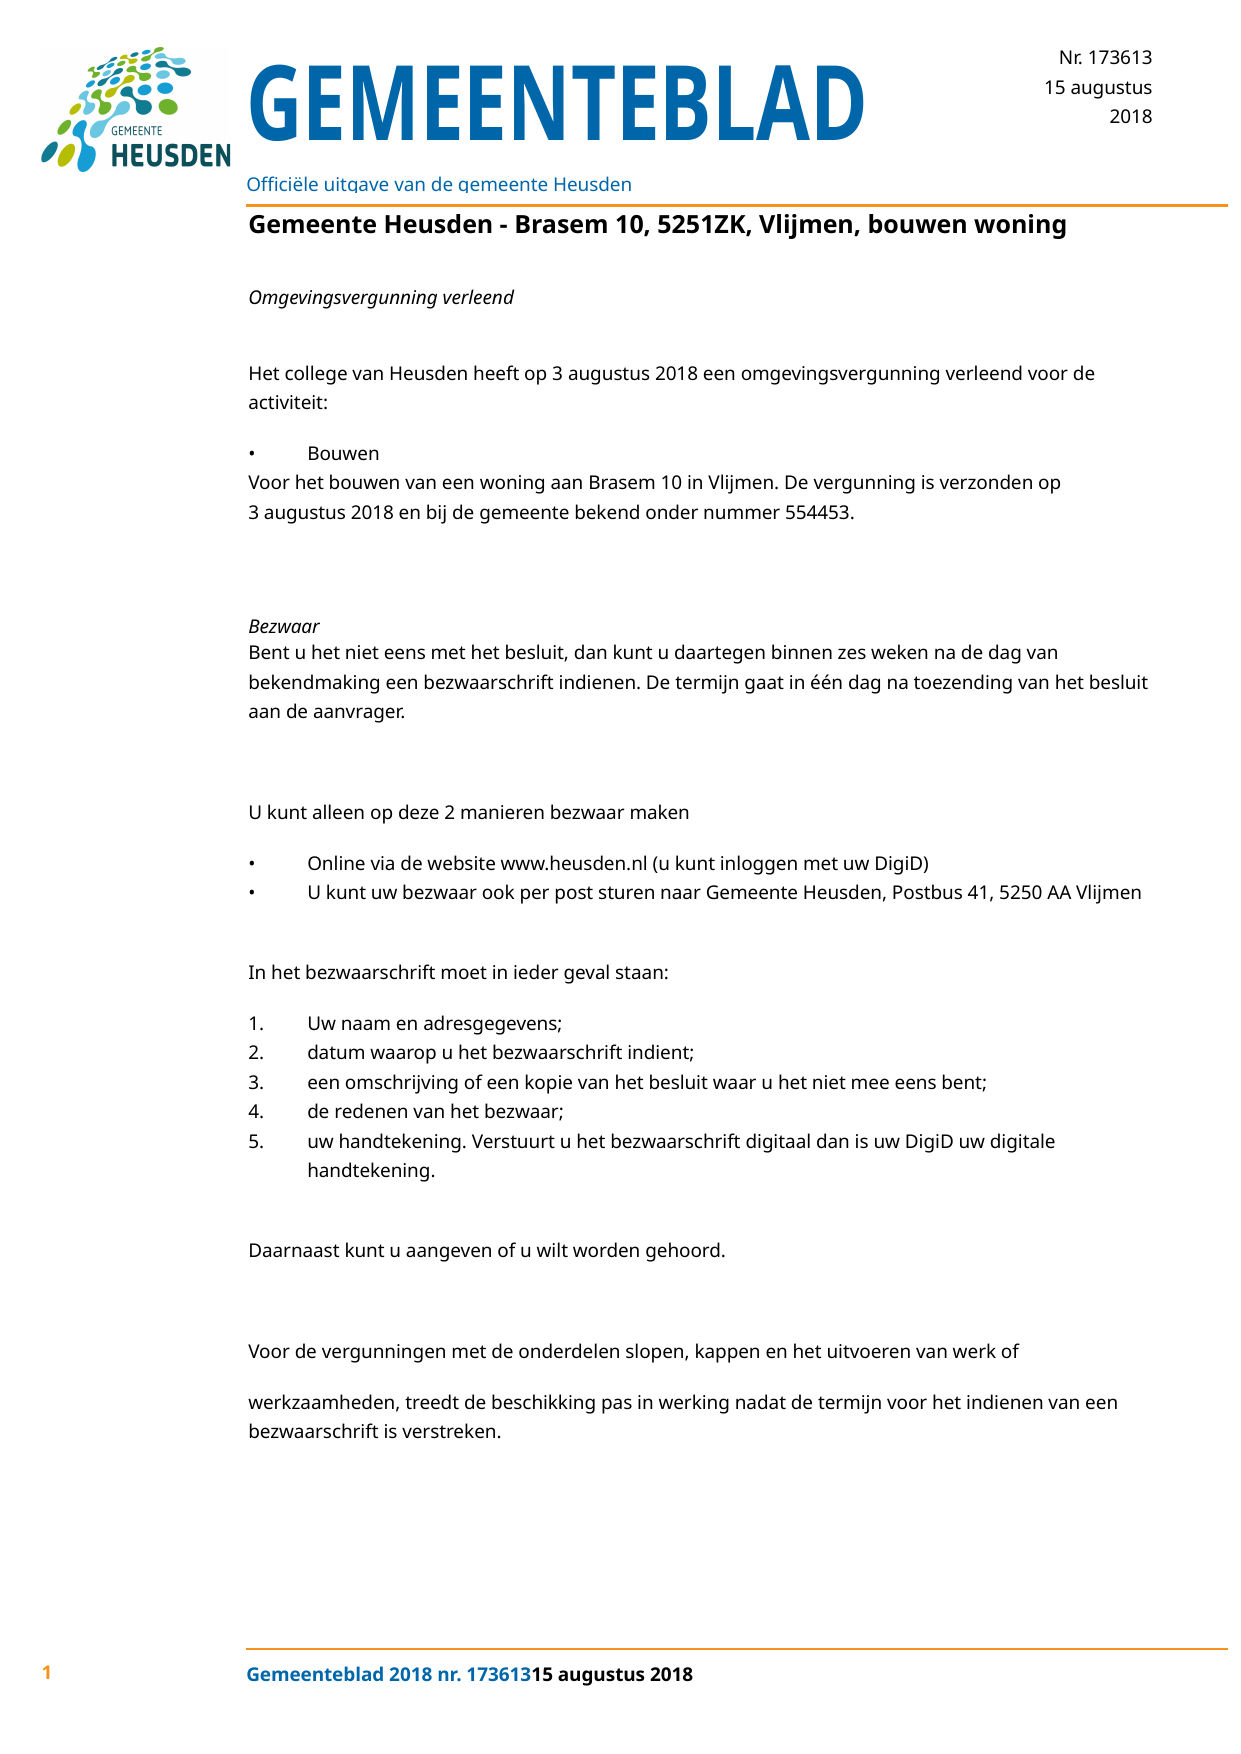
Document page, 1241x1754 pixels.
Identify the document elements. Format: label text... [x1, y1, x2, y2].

text Daarnaast kunt u aangeven of u wilt worden gehoord. [248, 1238, 1152, 1263]
text Het college van Heusden heeft op 3 augustus 2018 een omgevingsvergunning verleend voor de activiteit: [248, 360, 1152, 415]
text In het bezwaarschrift moet in ieder geval staan: [248, 959, 1152, 985]
text U kunt alleen op deze 2 manieren bezwaar maken [248, 799, 1152, 825]
text Omgevingsvergunning verleend [248, 284, 1152, 309]
text Voor de vergunningen met de onderdelen slopen, kappen en het uitvoeren van werk of [248, 1338, 1152, 1364]
picture [41, 47, 231, 172]
text werkzaamheden, treedt de beschikking pas in werking nadat de termijn voor het indienen van een bezwaarschrift is verstreken. [248, 1389, 1152, 1444]
list uw handtekening. Verstuurt u het bezwaarschrift digitaal dan is uw DigiD uw digitale handtekening. [248, 1128, 1152, 1183]
text Bezwaar [248, 613, 1152, 639]
text Gemeente Heusden - Brasem 10, 5251ZK, Vlijmen, bouwen woning [248, 207, 1152, 241]
list U kunt uw bezwaar ook per post sturen naar Gemeente Heusden, Postbus 41, 5250 AA Vlijmen [248, 879, 1152, 905]
list de redenen van het bezwaar; [248, 1098, 1152, 1124]
text Bent u het niet eens met het besluit, dan kunt u daartegen binnen zes weken na de dag van bekendmaking een bezwaarschrift indienen. De termijn gaat in één dag na toezending van het besluit aan de aanvrager. [248, 639, 1152, 724]
list datum waarop u het bezwaarschrift indient; [248, 1039, 1152, 1065]
list Online via de website www.heusden.nl (u kunt inloggen met uw DigiD) [248, 850, 1152, 875]
list Uw naam en adresgegevens; [248, 1010, 1152, 1035]
list een omschrijving of een kopie van het besluit waar u het niet mee eens bent; [248, 1069, 1152, 1094]
text Voor het bouwen van een woning aan Brasem 10 in Vlijmen. De vergunning is verzonden op 3 augustus 2018 en bij de gemeente bekend onder nummer 554453. [248, 469, 1152, 525]
list Bouwen [248, 440, 1152, 466]
